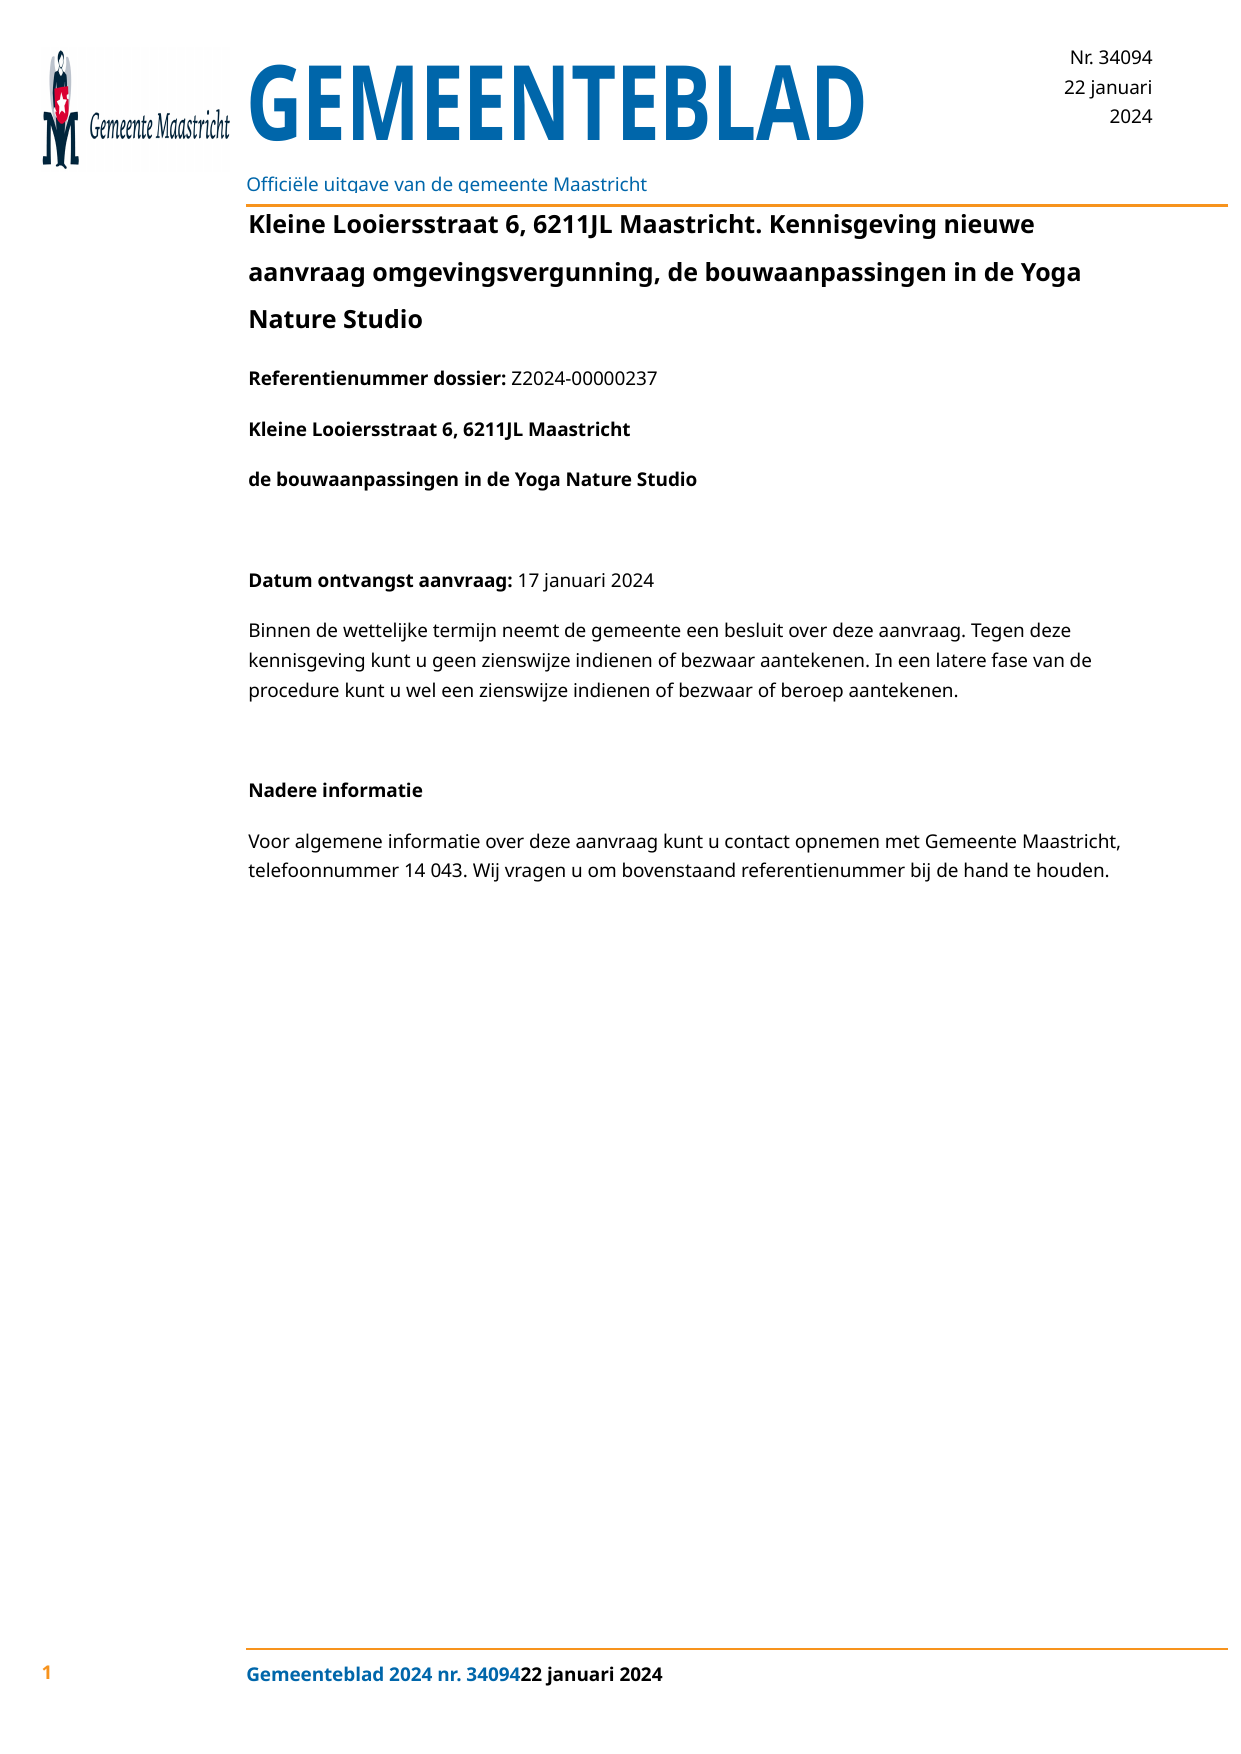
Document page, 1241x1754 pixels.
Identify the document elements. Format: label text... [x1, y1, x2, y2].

text Nadere informatie [248, 778, 1152, 803]
text Kleine Looiersstraat 6, 6211JL Maastricht [248, 416, 1152, 442]
text Datum ontvangst aanvraag: 17 januari 2024 [248, 567, 1152, 593]
text de bouwaanpassingen in de Yoga Nature Studio [248, 466, 1152, 492]
text Referentienummer dossier: Z2024-00000237 [248, 366, 1152, 391]
text Kleine Looiersstraat 6, 6211JL Maastricht. Kennisgeving nieuwe aanvraag omgevingsvergunning, de bouwaanpassingen in de Yoga Nature Studio [248, 207, 1152, 336]
text Binnen de wettelijke termijn neemt de gemeente een besluit over deze aanvraag. Tegen deze kennisgeving kunt u geen zienswijze indienen of bezwaar aantekenen. In een latere fase van de procedure kunt u wel een zienswijze indienen of bezwaar of beroep aantekenen. [248, 618, 1152, 702]
picture [41, 47, 231, 172]
text Voor algemene informatie over deze aanvraag kunt u contact opnemen met Gemeente Maastricht, telefoonnummer 14 043. Wij vragen u om bovenstaand referentienummer bij de hand te houden. [248, 828, 1152, 883]
